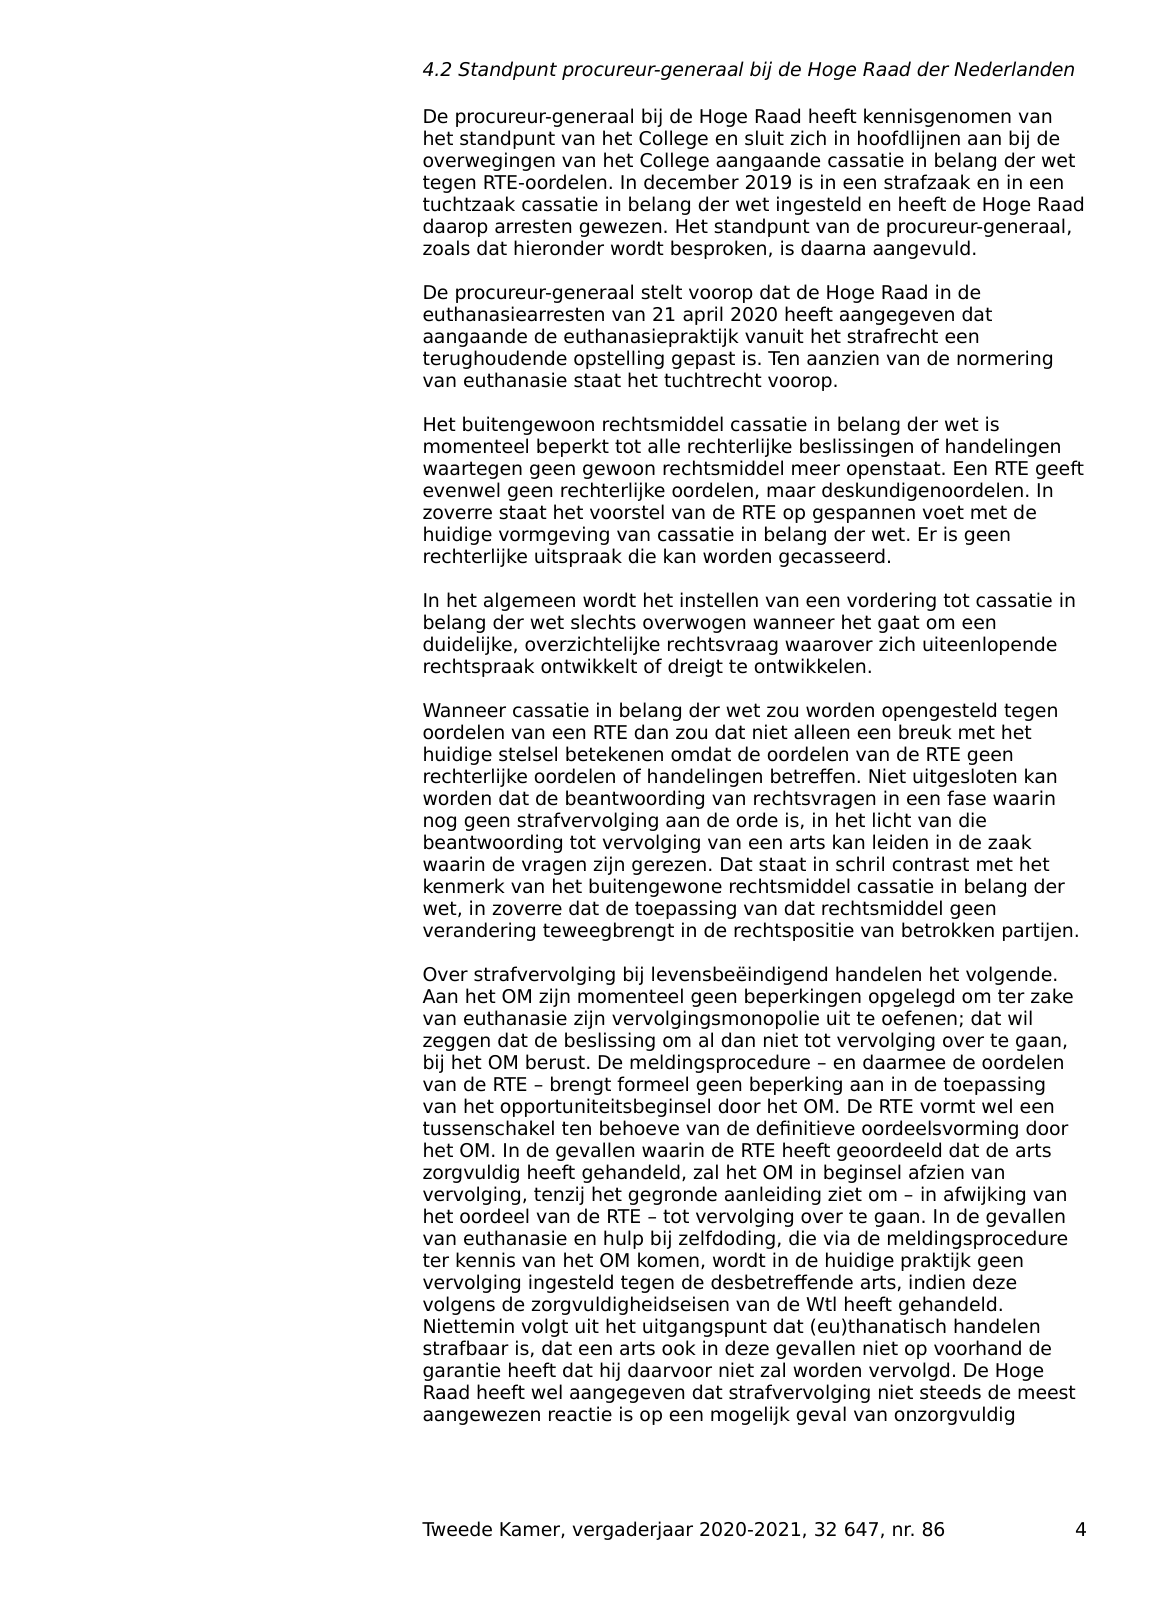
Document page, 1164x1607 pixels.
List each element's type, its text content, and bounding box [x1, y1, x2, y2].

text Wanneer cassatie in belang der wet zou worden opengesteld tegen oordelen van een RTE dan zou dat niet alleen een breuk met het huidige stelsel betekenen omdat de oordelen van de RTE geen rechterlijke oordelen of handelingen betreffen. Niet uitgesloten kan worden dat de beantwoording van rechtsvragen in een fase waarin nog geen strafvervolging aan de orde is, in het licht van die beantwoording tot vervolging van een arts kan leiden in de zaak waarin de vragen zijn gerezen. Dat staat in schril contrast met het kenmerk van het buitengewone rechtsmiddel cassatie in belang der wet, in zoverre dat de toepassing van dat rechtsmiddel geen verandering teweegbrengt in de rechtspositie van betrokken partijen. [422, 700, 1087, 942]
text Over strafvervolging bij levensbeëindigend handelen het volgende. Aan het OM zijn momenteel geen beperkingen opgelegd om ter zake van euthanasie zijn vervolgingsmonopolie uit te oefenen; dat wil zeggen dat de beslissing om al dan niet tot vervolging over te gaan, bij het OM berust. De meldingsprocedure – en daarmee de oordelen van de RTE – brengt formeel geen beperking aan in de toepassing van het opportuniteitsbeginsel door het OM. De RTE vormt wel een tussenschakel ten behoeve van de definitieve oordeelsvorming door het OM. In de gevallen waarin de RTE heeft geoordeeld dat de arts zorgvuldig heeft gehandeld, zal het OM in beginsel afzien van vervolging, tenzij het gegronde aanleiding ziet om – in afwijking van het oordeel van de RTE – tot vervolging over te gaan. In de gevallen van euthanasie en hulp bij zelfdoding, die via de meldingsprocedure ter kennis van het OM komen, wordt in de huidige praktijk geen vervolging ingesteld tegen de desbetreffende arts, indien deze volgens de zorgvuldigheidseisen van de Wtl heeft gehandeld. Niettemin volgt uit het uitgangspunt dat (eu)thanatisch handelen strafbaar is, dat een arts ook in deze gevallen niet op voorhand de garantie heeft dat hij daarvoor niet zal worden vervolgd. De Hoge Raad heeft wel aangegeven dat strafvervolging niet steeds de meest aangewezen reactie is op een mogelijk geval van onzorgvuldig [422, 964, 1087, 1426]
text De procureur-generaal bij de Hoge Raad heeft kennisgenomen van het standpunt van het College en sluit zich in hoofdlijnen aan bij de overwegingen van het College aangaande cassatie in belang der wet tegen RTE-oordelen. In december 2019 is in een strafzaak en in een tuchtzaak cassatie in belang der wet ingesteld en heeft de Hoge Raad daarop arresten gewezen. Het standpunt van de procureur-generaal, zoals dat hieronder wordt besproken, is daarna aangevuld. [422, 106, 1087, 260]
text De procureur-generaal stelt voorop dat de Hoge Raad in de euthanasiearresten van 21 april 2020 heeft aangegeven dat aangaande de euthanasiepraktijk vanuit het strafrecht een terughoudende opstelling gepast is. Ten aanzien van de normering van euthanasie staat het tuchtrecht voorop. [422, 282, 1087, 392]
subtitle 4.2 Standpunt procureur-generaal bij de Hoge Raad der Nederlanden [422, 59, 1087, 81]
text Het buitengewoon rechtsmiddel cassatie in belang der wet is momenteel beperkt tot alle rechterlijke beslissingen of handelingen waartegen geen gewoon rechtsmiddel meer openstaat. Een RTE geeft evenwel geen rechterlijke oordelen, maar deskundigenoordelen. In zoverre staat het voorstel van de RTE op gespannen voet met de huidige vormgeving van cassatie in belang der wet. Er is geen rechterlijke uitspraak die kan worden gecasseerd. [422, 414, 1087, 568]
text In het algemeen wordt het instellen van een vordering tot cassatie in belang der wet slechts overwogen wanneer het gaat om een duidelijke, overzichtelijke rechtsvraag waarover zich uiteenlopende rechtspraak ontwikkelt of dreigt te ontwikkelen. [422, 590, 1087, 678]
